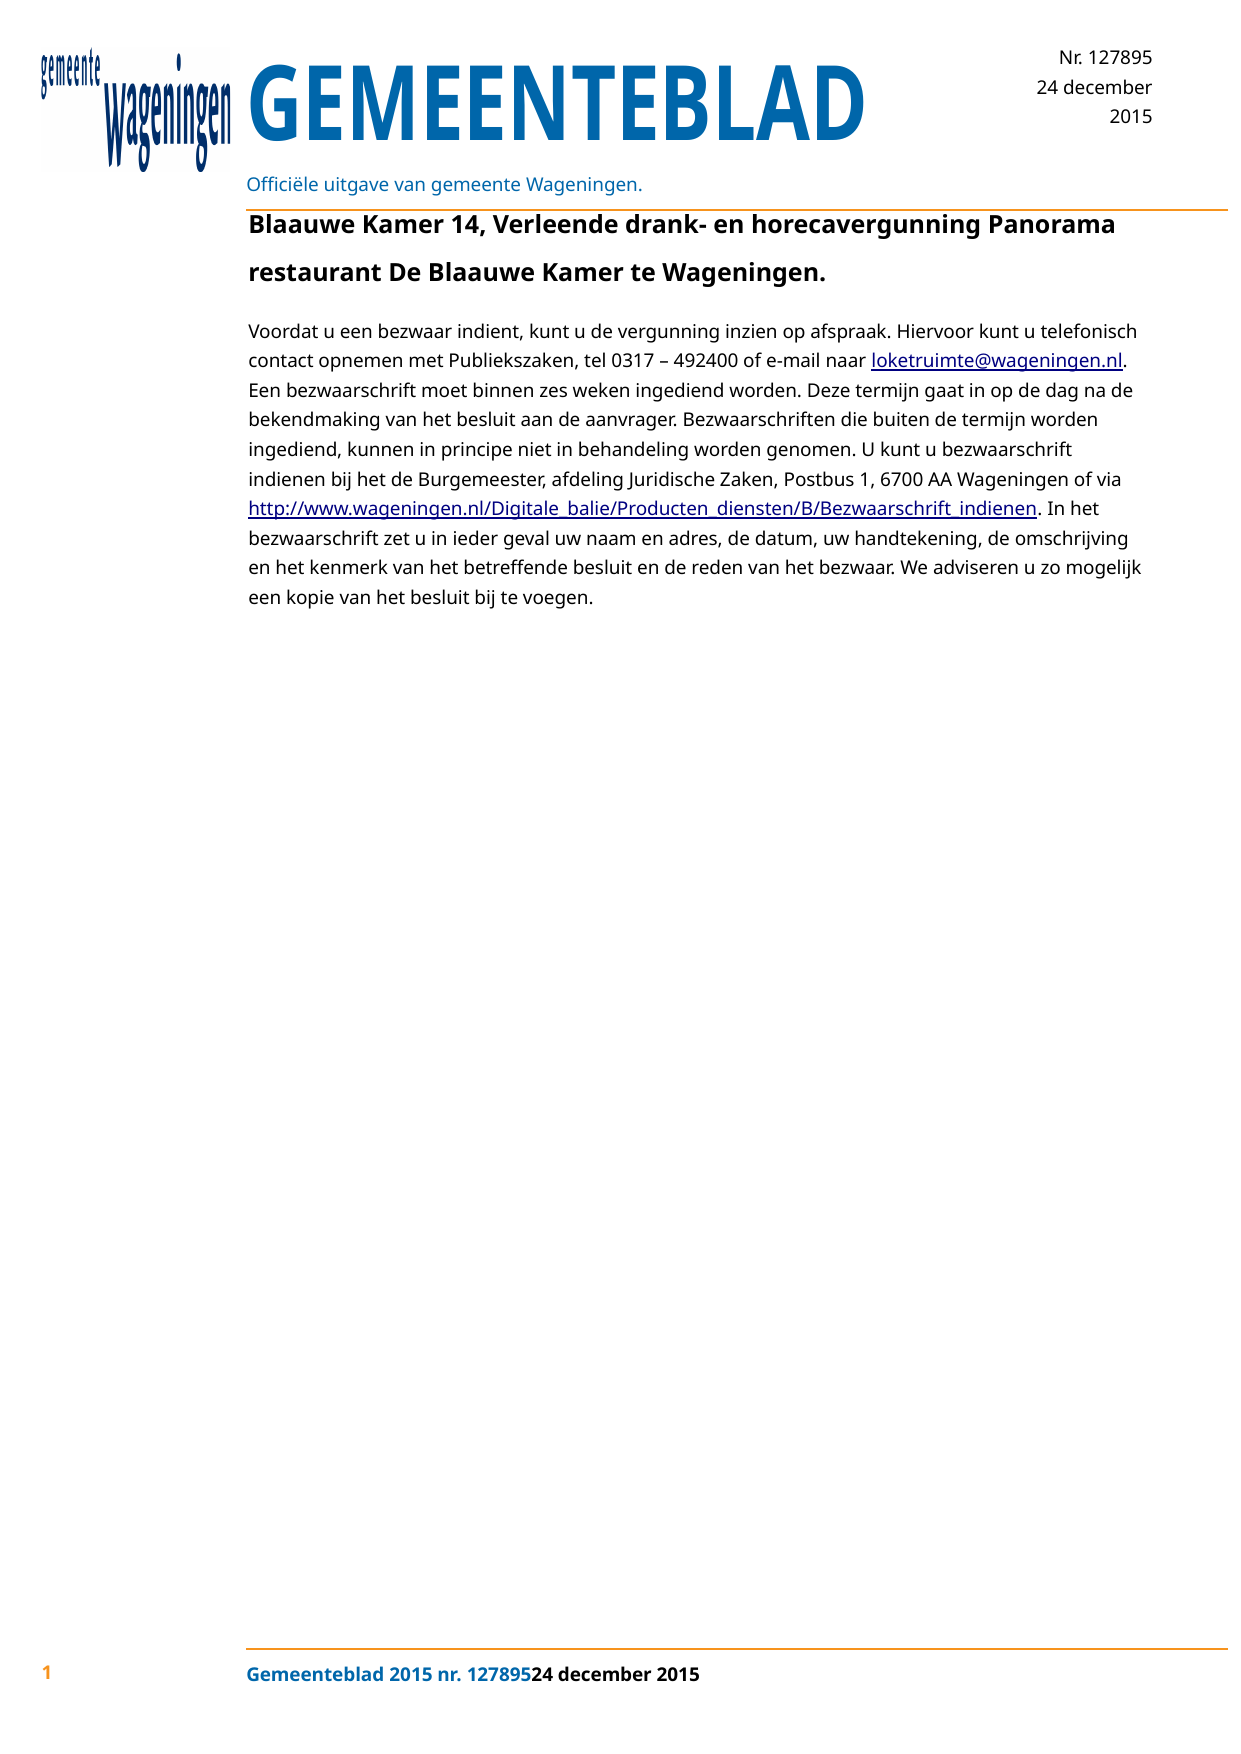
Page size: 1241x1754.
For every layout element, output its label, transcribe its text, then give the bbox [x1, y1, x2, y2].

text Voordat u een bezwaar indient, kunt u de vergunning inzien op afspraak. Hiervoor kunt u telefonisch contact opnemen met Publiekszaken, tel 0317 – 492400 of e-mail naar loketruimte@wageningen.nl. Een bezwaarschrift moet binnen zes weken ingediend worden. Deze termijn gaat in op de dag na de bekendmaking van het besluit aan de aanvrager. Bezwaarschriften die buiten de termijn worden ingediend, kunnen in principe niet in behandeling worden genomen. U kunt u bezwaarschrift indienen bij het de Burgemeester, afdeling Juridische Zaken, Postbus 1, 6700 AA Wageningen of via http://www.wageningen.nl/Digitale_balie/Producten_diensten/B/Bezwaarschrift_indienen. In het bezwaarschrift zet u in ieder geval uw naam en adres, de datum, uw handtekening, de omschrijving en het kenmerk van het betreffende besluit en de reden van het bezwaar. We adviseren u zo mogelijk een kopie van het besluit bij te voegen. [248, 318, 1152, 610]
picture [41, 47, 231, 172]
text Blaauwe Kamer 14, Verleende drank- en horecavergunning Panorama restaurant De Blaauwe Kamer te Wageningen. [248, 211, 1152, 288]
